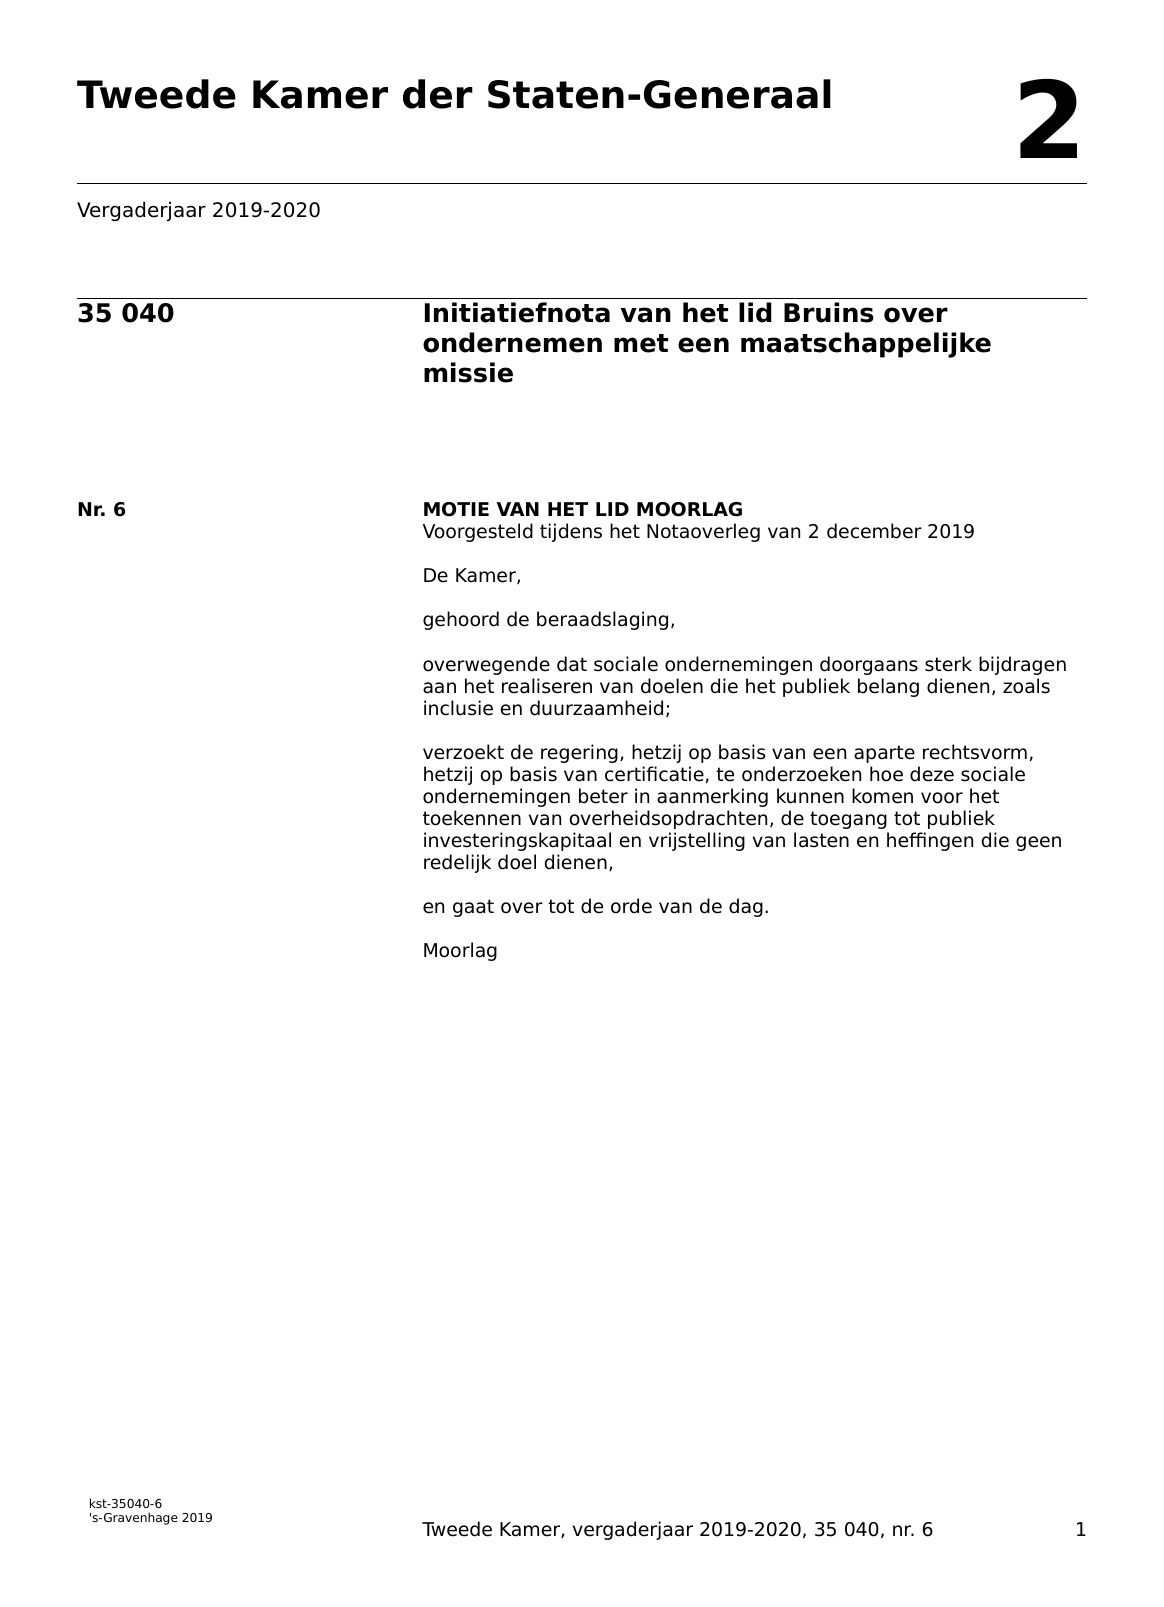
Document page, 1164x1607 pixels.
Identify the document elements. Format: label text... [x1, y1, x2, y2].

table_header 2 [886, 59, 1087, 183]
text overwegende dat sociale ondernemingen doorgaans sterk bijdragen aan het realiseren van doelen die het publiek belang dienen, zoals inclusie en duurzaamheid; [422, 653, 1087, 719]
text De Kamer, [422, 565, 1087, 587]
text gehoord de beraadslaging, [422, 609, 1087, 631]
text kst-35040-6 [88, 1497, 323, 1511]
subtitle Nr. 6 MOTIE VAN HET LID MOORLAG [77, 499, 1087, 521]
text Voorgesteld tijdens het Notaoverleg van 2 december 2019 [422, 521, 1087, 543]
text verzoekt de regering, hetzij op basis van een aparte rechtsvorm, hetzij op basis van certificatie, te onderzoeken hoe deze sociale ondernemingen beter in aanmerking kunnen komen voor het toekennen van overheidsopdrachten, de toegang tot publiek investeringskapitaal en vrijstelling van lasten en heffingen die geen redelijk doel dienen, [422, 742, 1087, 873]
text en gaat over tot de orde van de dag. [422, 896, 1087, 918]
text Moorlag [422, 940, 1087, 962]
text 's-Gravenhage 2019 [88, 1511, 323, 1525]
table_cell Vergaderjaar 2019-2020 [77, 184, 1087, 298]
table_header Tweede Kamer der Staten-Generaal [77, 59, 886, 183]
subtitle 35 040 Initiatiefnota van het lid Bruins over ondernemen met een maatschappelijke missie [77, 299, 1087, 388]
